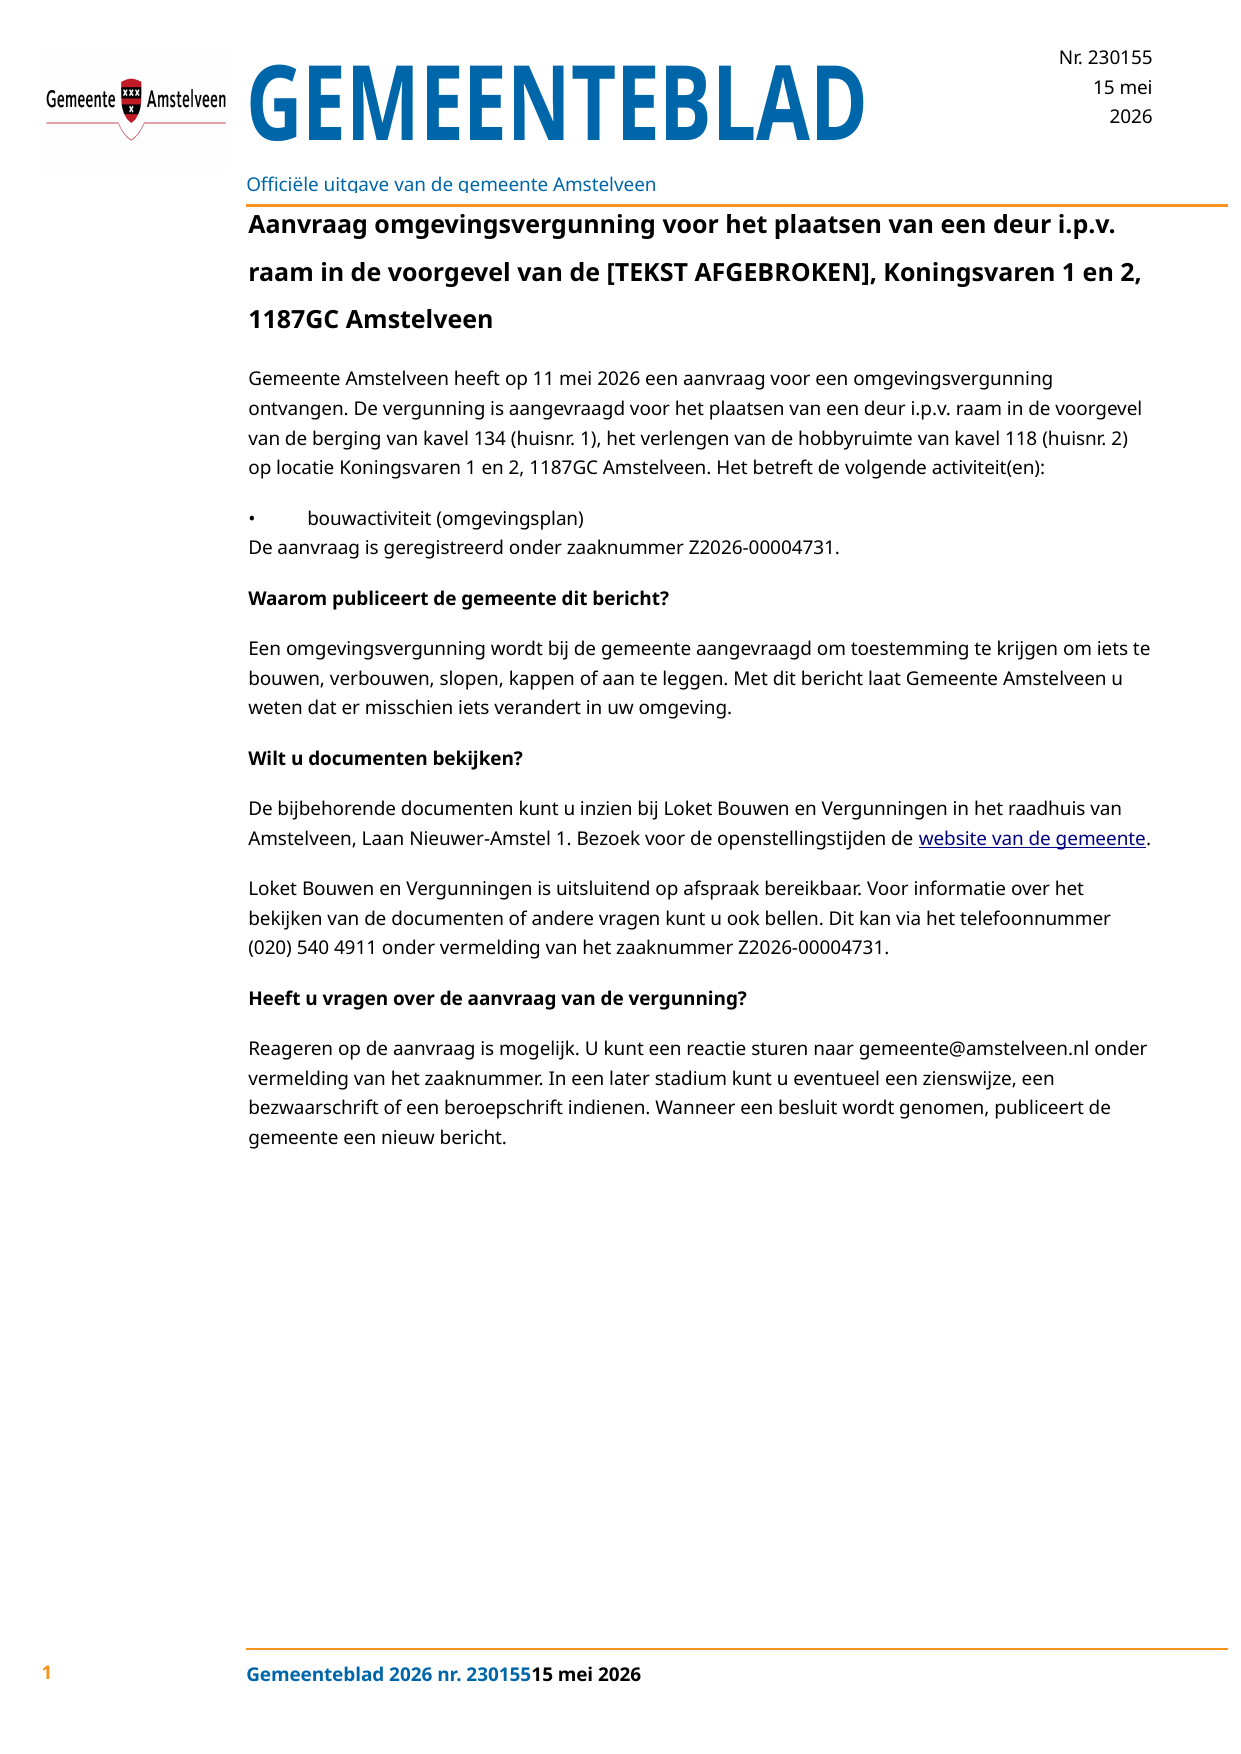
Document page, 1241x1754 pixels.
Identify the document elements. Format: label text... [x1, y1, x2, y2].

picture [41, 47, 231, 172]
text Loket Bouwen en Vergunningen is uitsluitend op afspraak bereikbaar. Voor informatie over het bekijken van de documenten of andere vragen kunt u ook bellen. Dit kan via het telefoonnummer (020) 540 4911 onder vermelding van het zaaknummer Z2026-00004731. [248, 875, 1152, 960]
text Een omgevingsvergunning wordt bij de gemeente aangevraagd om toestemming te krijgen om iets te bouwen, verbouwen, slopen, kappen of aan te leggen. Met dit bericht laat Gemeente Amstelveen u weten dat er misschien iets verandert in uw omgeving. [248, 635, 1152, 720]
text Gemeente Amstelveen heeft op 11 mei 2026 een aanvraag voor een omgevingsvergunning ontvangen. De vergunning is aangevraagd voor het plaatsen van een deur i.p.v. raam in de voorgevel van de berging van kavel 134 (huisnr. 1), het verlengen van de hobbyruimte van kavel 118 (huisnr. 2) op locatie Koningsvaren 1 en 2, 1187GC Amstelveen. Het betreft de volgende activiteit(en): [248, 366, 1152, 480]
text Wilt u documenten bekijken? [248, 745, 1152, 770]
text De bijbehorende documenten kunt u inzien bij Loket Bouwen en Vergunningen in het raadhuis van Amstelveen, Laan Nieuwer-Amstel 1. Bezoek voor de openstellingstijden de website van de gemeente. [248, 795, 1152, 850]
text De aanvraag is geregistreerd onder zaaknummer Z2026-00004731. [248, 534, 1152, 560]
text Heeft u vragen over de aanvraag van de vergunning? [248, 985, 1152, 1010]
text Aanvraag omgevingsvergunning voor het plaatsen van een deur i.p.v. raam in de voorgevel van de [TEKST AFGEBROKEN], Koningsvaren 1 en 2, 1187GC Amstelveen [248, 207, 1152, 336]
text Waarom publiceert de gemeente dit bericht? [248, 585, 1152, 610]
list bouwactiviteit (omgevingsplan) [248, 505, 1152, 530]
text Reageren op de aanvraag is mogelijk. U kunt een reactie sturen naar gemeente@amstelveen.nl onder vermelding van het zaaknummer. In een later stadium kunt u eventueel een zienswijze, een bezwaarschrift of een beroepschrift indienen. Wanneer een besluit wordt genomen, publiceert de gemeente een nieuw bericht. [248, 1035, 1152, 1149]
